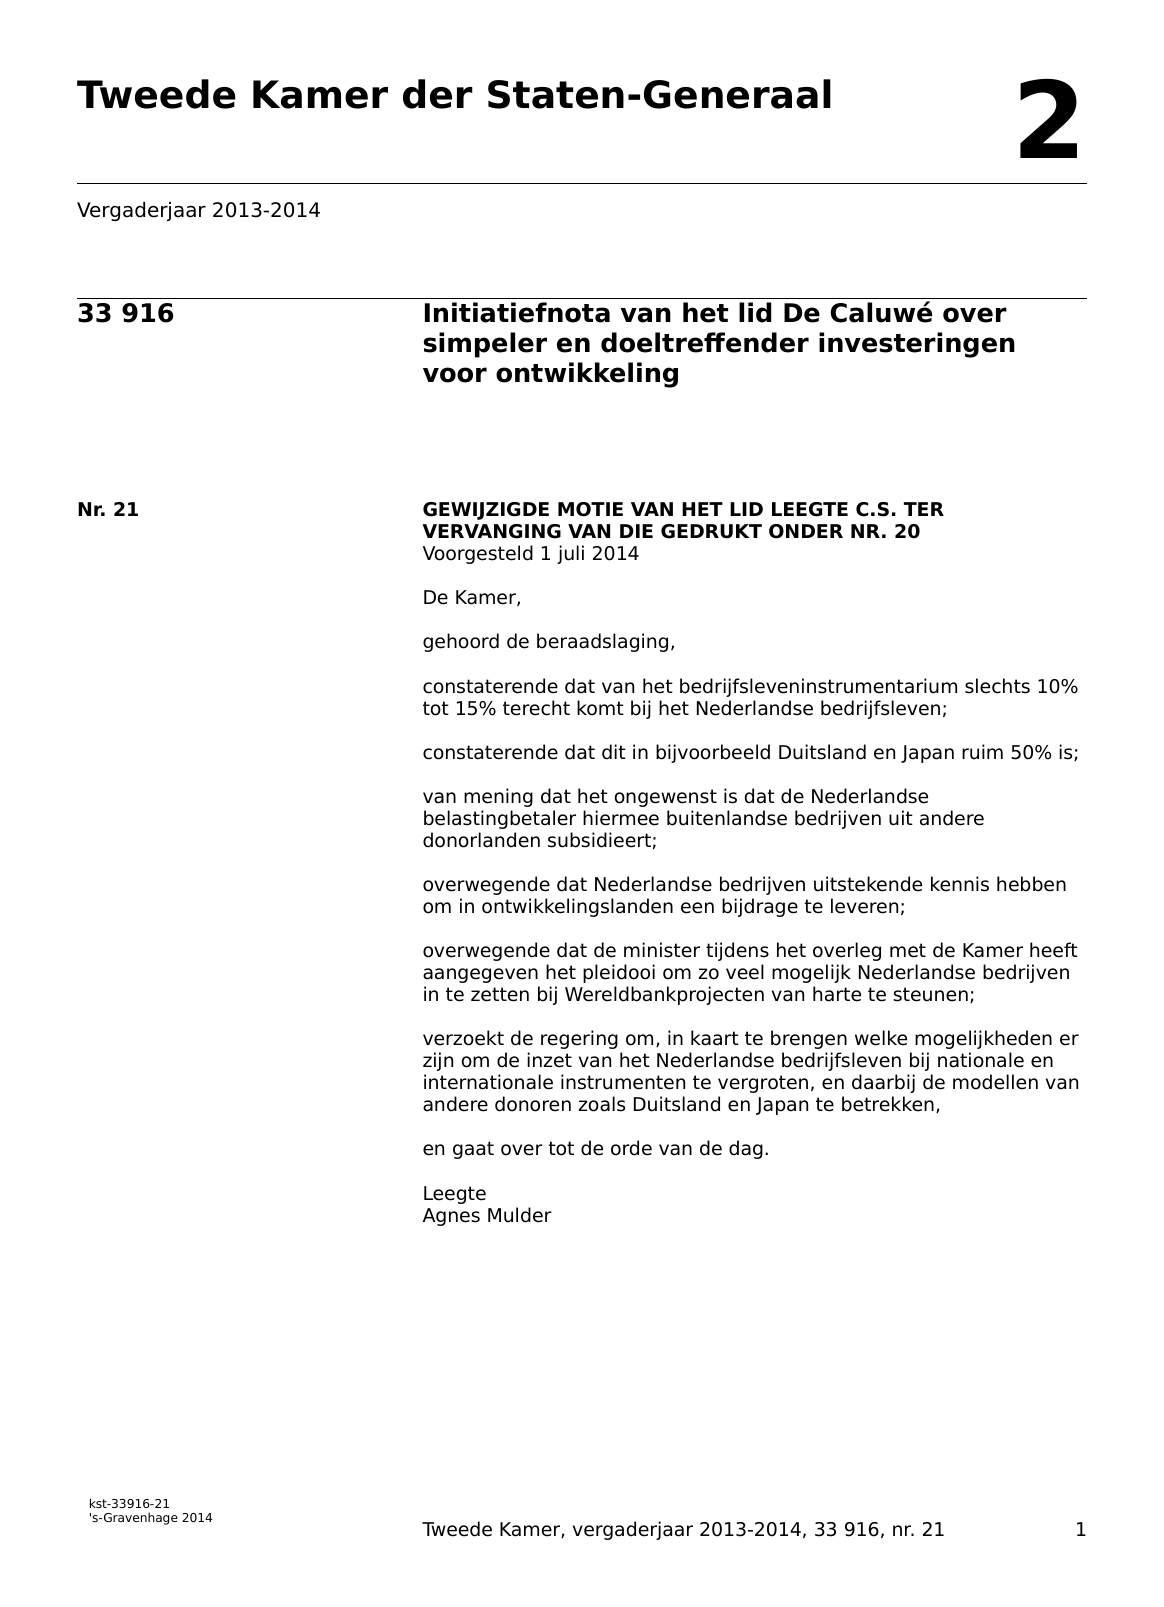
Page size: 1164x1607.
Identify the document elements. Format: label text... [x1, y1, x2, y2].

text De Kamer, [422, 587, 1087, 609]
text overwegende dat Nederlandse bedrijven uitstekende kennis hebben om in ontwikkelingslanden een bijdrage te leveren; [422, 874, 1087, 918]
text en gaat over tot de orde van de dag. [422, 1138, 1087, 1160]
text gehoord de beraadslaging, [422, 631, 1087, 653]
text constaterende dat dit in bijvoorbeeld Duitsland en Japan ruim 50% is; [422, 742, 1087, 764]
subtitle 33 916 Initiatiefnota van het lid De Caluwé over simpeler en doeltreffender investeringen voor ontwikkeling [77, 299, 1087, 388]
text Leegte [422, 1182, 1087, 1204]
text van mening dat het ongewenst is dat de Nederlandse belastingbetaler hiermee buitenlandse bedrijven uit andere donorlanden subsidieert; [422, 786, 1087, 852]
text constaterende dat van het bedrijfsleveninstrumentarium slechts 10% tot 15% terecht komt bij het Nederlandse bedrijfsleven; [422, 676, 1087, 719]
table_header Tweede Kamer der Staten-Generaal [77, 59, 886, 183]
subtitle Nr. 21 GEWIJZIGDE MOTIE VAN HET LID LEEGTE C.S. TER VERVANGING VAN DIE GEDRUKT ONDER NR. 20 [77, 499, 1087, 543]
text verzoekt de regering om, in kaart te brengen welke mogelijkheden er zijn om de inzet van het Nederlandse bedrijfsleven bij nationale en internationale instrumenten te vergroten, en daarbij de modellen van andere donoren zoals Duitsland en Japan te betrekken, [422, 1028, 1087, 1116]
table_cell Vergaderjaar 2013-2014 [77, 184, 1087, 298]
text kst-33916-21 [88, 1497, 323, 1511]
table_header 2 [886, 59, 1087, 183]
text Agnes Mulder [422, 1204, 1087, 1226]
text overwegende dat de minister tijdens het overleg met de Kamer heeft aangegeven het pleidooi om zo veel mogelijk Nederlandse bedrijven in te zetten bij Wereldbankprojecten van harte te steunen; [422, 940, 1087, 1006]
text 's-Gravenhage 2014 [88, 1511, 323, 1525]
text Voorgesteld 1 juli 2014 [422, 543, 1087, 565]
